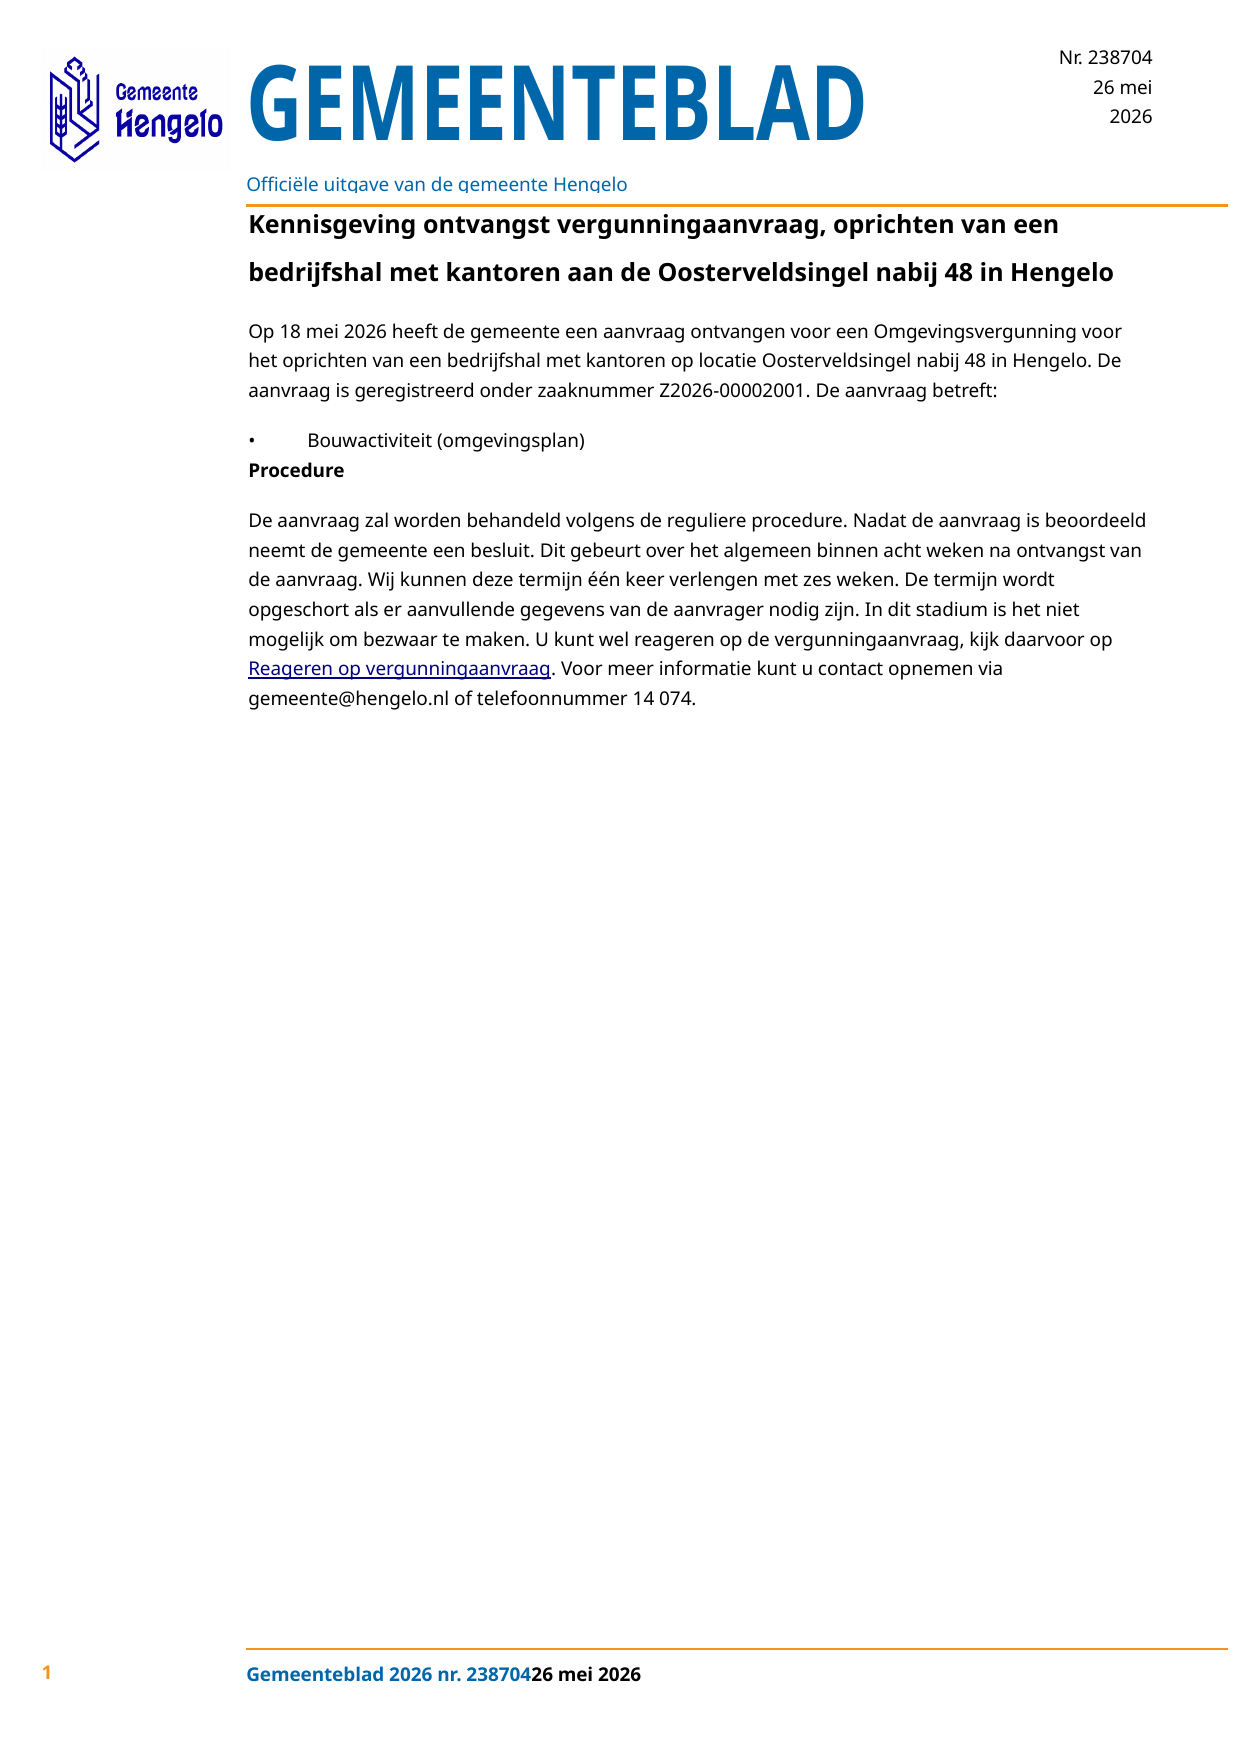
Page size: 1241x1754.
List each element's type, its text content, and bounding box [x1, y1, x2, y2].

list Bouwactiviteit (omgevingsplan) [248, 427, 1152, 453]
text Op 18 mei 2026 heeft de gemeente een aanvraag ontvangen voor een Omgevingsvergunning voor het oprichten van een bedrijfshal met kantoren op locatie Oosterveldsingel nabij 48 in Hengelo. De aanvraag is geregistreerd onder zaaknummer Z2026-00002001. De aanvraag betreft: [248, 318, 1152, 403]
text De aanvraag zal worden behandeld volgens de reguliere procedure. Nadat de aanvraag is beoordeeld neemt de gemeente een besluit. Dit gebeurt over het algemeen binnen acht weken na ontvangst van de aanvraag. Wij kunnen deze termijn één keer verlengen met zes weken. De termijn wordt opgeschort als er aanvullende gegevens van de aanvrager nodig zijn. In dit stadium is het niet mogelijk om bezwaar te maken. U kunt wel reageren op de vergunningaanvraag, kijk daarvoor op Reageren op vergunningaanvraag. Voor meer informatie kunt u contact opnemen via gemeente@hengelo.nl of telefoonnummer 14 074. [248, 507, 1152, 711]
text Kennisgeving ontvangst vergunningaanvraag, oprichten van een bedrijfshal met kantoren aan de Oosterveldsingel nabij 48 in Hengelo [248, 207, 1152, 288]
text Procedure [248, 457, 1152, 483]
picture [41, 47, 231, 172]
